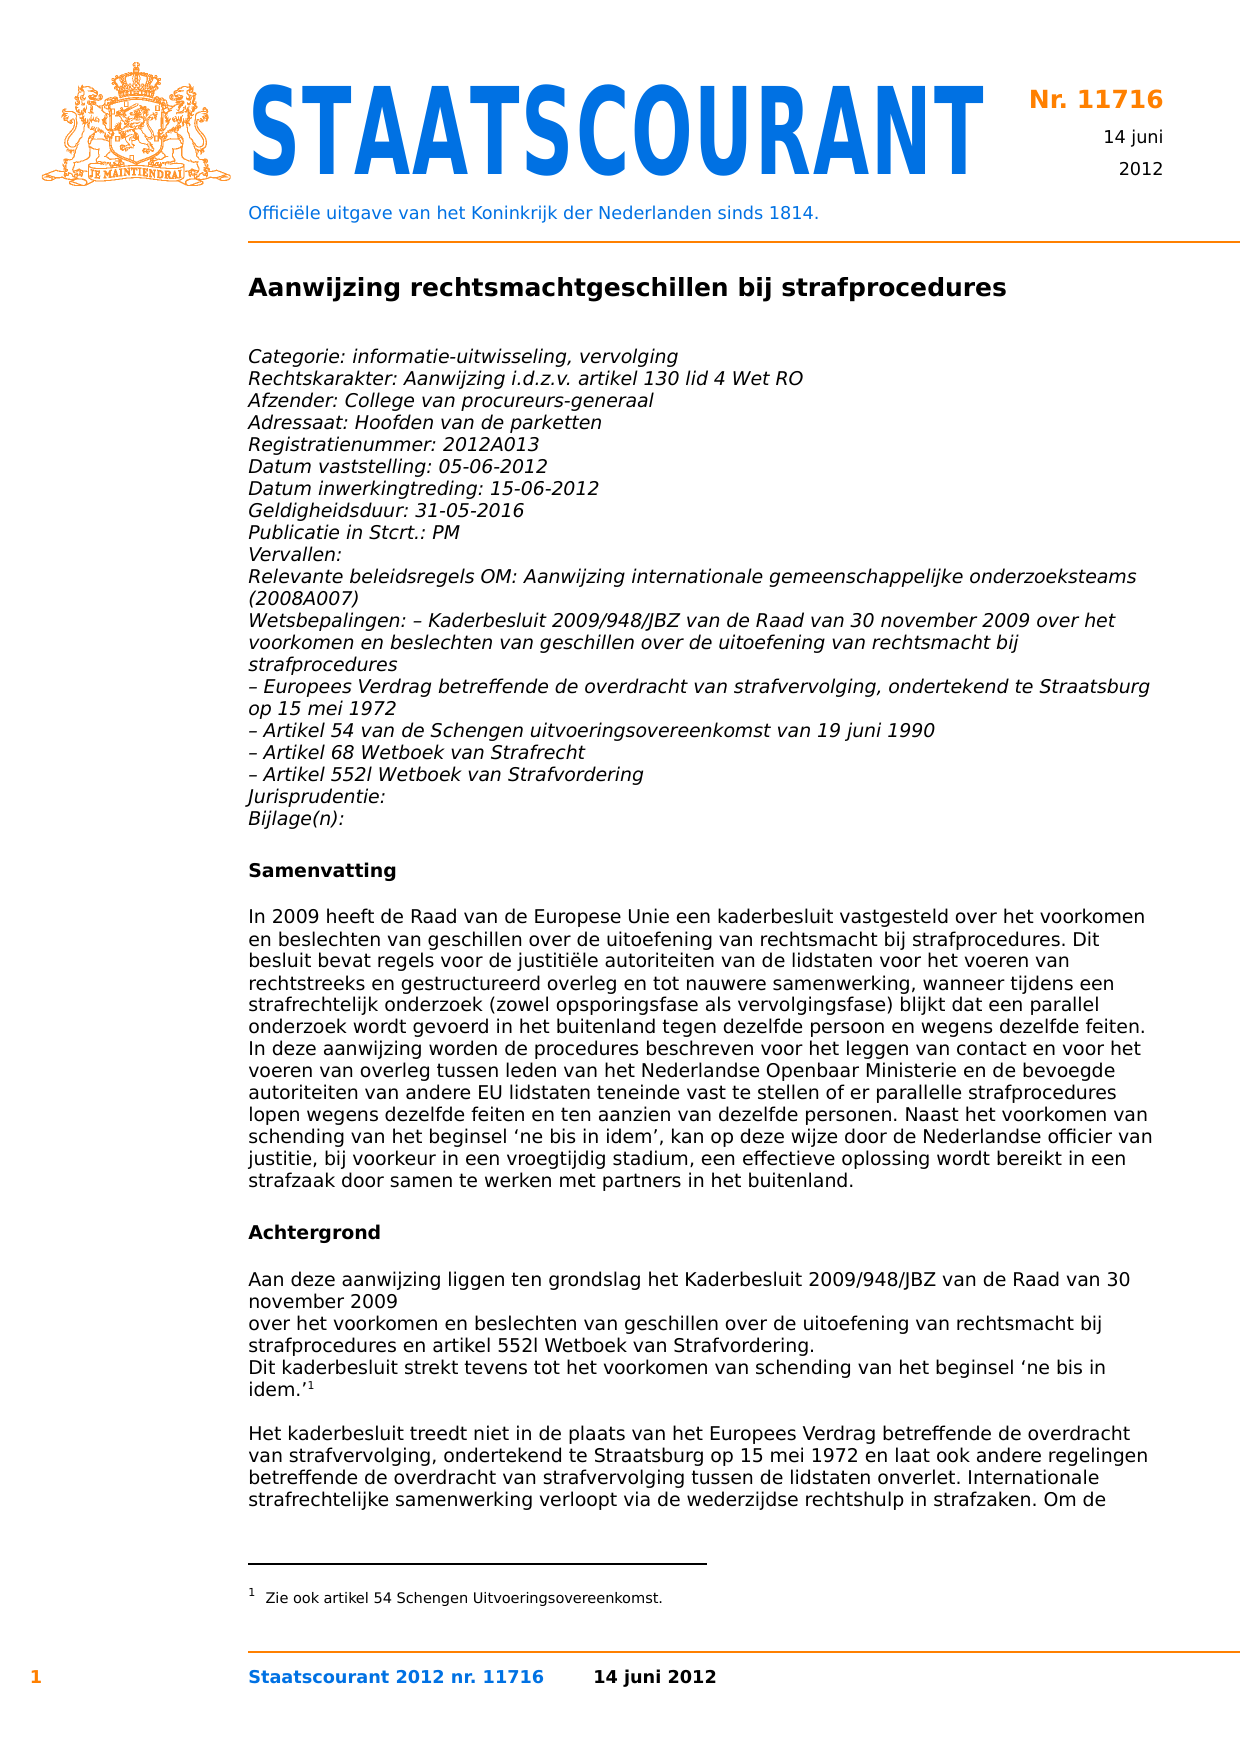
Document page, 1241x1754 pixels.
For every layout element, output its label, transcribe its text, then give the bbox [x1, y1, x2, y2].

table_header Nr. 11716 [998, 62, 1240, 121]
table_header STAATSCOURANT [248, 62, 998, 203]
table_header [25, 62, 248, 241]
text Vervallen: [248, 544, 1163, 566]
text Zie ook artikel 54 Schengen Uitvoeringsovereenkomst. [248, 1586, 1163, 1608]
subtitle Samenvatting [248, 859, 1163, 881]
text – Europees Verdrag betreffende de overdracht van strafvervolging, ondertekend te Straatsburg op 15 mei 1972 [248, 676, 1163, 719]
text Afzender: College van procureurs-generaal [248, 390, 1163, 412]
text Wetsbepalingen: – Kaderbesluit 2009/948/JBZ van de Raad van 30 november 2009 over het voorkomen en beslechten van geschillen over de uitoefening van rechtsmacht bij strafprocedures [248, 610, 1163, 676]
text Adressaat: Hoofden van de parketten [248, 412, 1163, 434]
text In 2009 heeft de Raad van de Europese Unie een kaderbesluit vastgesteld over het voorkomen en beslechten van geschillen over de uitoefening van rechtsmacht bij strafprocedures. Dit besluit bevat regels voor de justitiële autoriteiten van de lidstaten voor het voeren van rechtstreeks en gestructureerd overleg en tot nauwere samenwerking, wanneer tijdens een strafrechtelijk onderzoek (zowel opsporingsfase als vervolgingsfase) blijkt dat een parallel onderzoek wordt gevoerd in het buitenland tegen dezelfde persoon en wegens dezelfde feiten. In deze aanwijzing worden de procedures beschreven voor het leggen van contact en voor het voeren van overleg tussen leden van het Nederlandse Openbaar Ministerie en de bevoegde autoriteiten van andere EU lidstaten teneinde vast te stellen of er parallelle strafprocedures lopen wegens dezelfde feiten en ten aanzien van dezelfde personen. Naast het voorkomen van schending van het beginsel ‘ne bis in idem’, kan op deze wijze door de Nederlandse officier van justitie, bij voorkeur in een vroegtijdig stadium, een effectieve oplossing wordt bereikt in een strafzaak door samen te werken met partners in het buitenland. [248, 906, 1163, 1192]
text Publicatie in Stcrt.: PM [248, 522, 1163, 544]
text Aan deze aanwijzing liggen ten grondslag het Kaderbesluit 2009/948/JBZ van de Raad van 30 november 2009 [248, 1269, 1163, 1313]
text Categorie: informatie-uitwisseling, vervolging [248, 346, 1163, 368]
text Datum inwerkingtreding: 15-06-2012 [248, 478, 1163, 500]
table_cell Officiële uitgave van het Koninkrijk der Nederlanden sinds 1814. [248, 203, 1240, 241]
text – Artikel 68 Wetboek van Strafrecht [248, 742, 1163, 763]
text – Artikel 552l Wetboek van Strafvordering [248, 763, 1163, 786]
text Rechtskarakter: Aanwijzing i.d.z.v. artikel 130 lid 4 Wet RO [248, 368, 1163, 390]
table_cell 2012 [998, 153, 1240, 203]
table_cell 14 juni [998, 121, 1240, 153]
subtitle Aanwijzing rechtsmachtgeschillen bij strafprocedures [248, 273, 1163, 302]
text Geldigheidsduur: 31-05-2016 [248, 500, 1163, 522]
text over het voorkomen en beslechten van geschillen over de uitoefening van rechtsmacht bij strafprocedures en artikel 552l Wetboek van Strafvordering. [248, 1313, 1163, 1357]
subtitle Achtergrond [248, 1222, 1163, 1244]
text Dit kaderbesluit strekt tevens tot het voorkomen van schending van het beginsel ‘ne bis in idem.’ [248, 1357, 1163, 1401]
text Registratienummer: 2012A013 [248, 434, 1163, 456]
text Relevante beleidsregels OM: Aanwijzing internationale gemeenschappelijke onderzoeksteams (2008A007) [248, 566, 1163, 610]
text Bijlage(n): [248, 807, 1163, 829]
text Datum vaststelling: 05-06-2012 [248, 456, 1163, 478]
text Het kaderbesluit treedt niet in de plaats van het Europees Verdrag betreffende de overdracht van strafvervolging, ondertekend te Straatsburg op 15 mei 1972 en laat ook andere regelingen betreffende de overdracht van strafvervolging tussen de lidstaten onverlet. Internationale strafrechtelijke samenwerking verloopt via de wederzijdse rechtshulp in strafzaken. Om de [248, 1423, 1163, 1511]
text – Artikel 54 van de Schengen uitvoeringsovereenkomst van 19 juni 1990 [248, 719, 1163, 742]
picture [41, 62, 231, 186]
text Jurisprudentie: [248, 786, 1163, 807]
